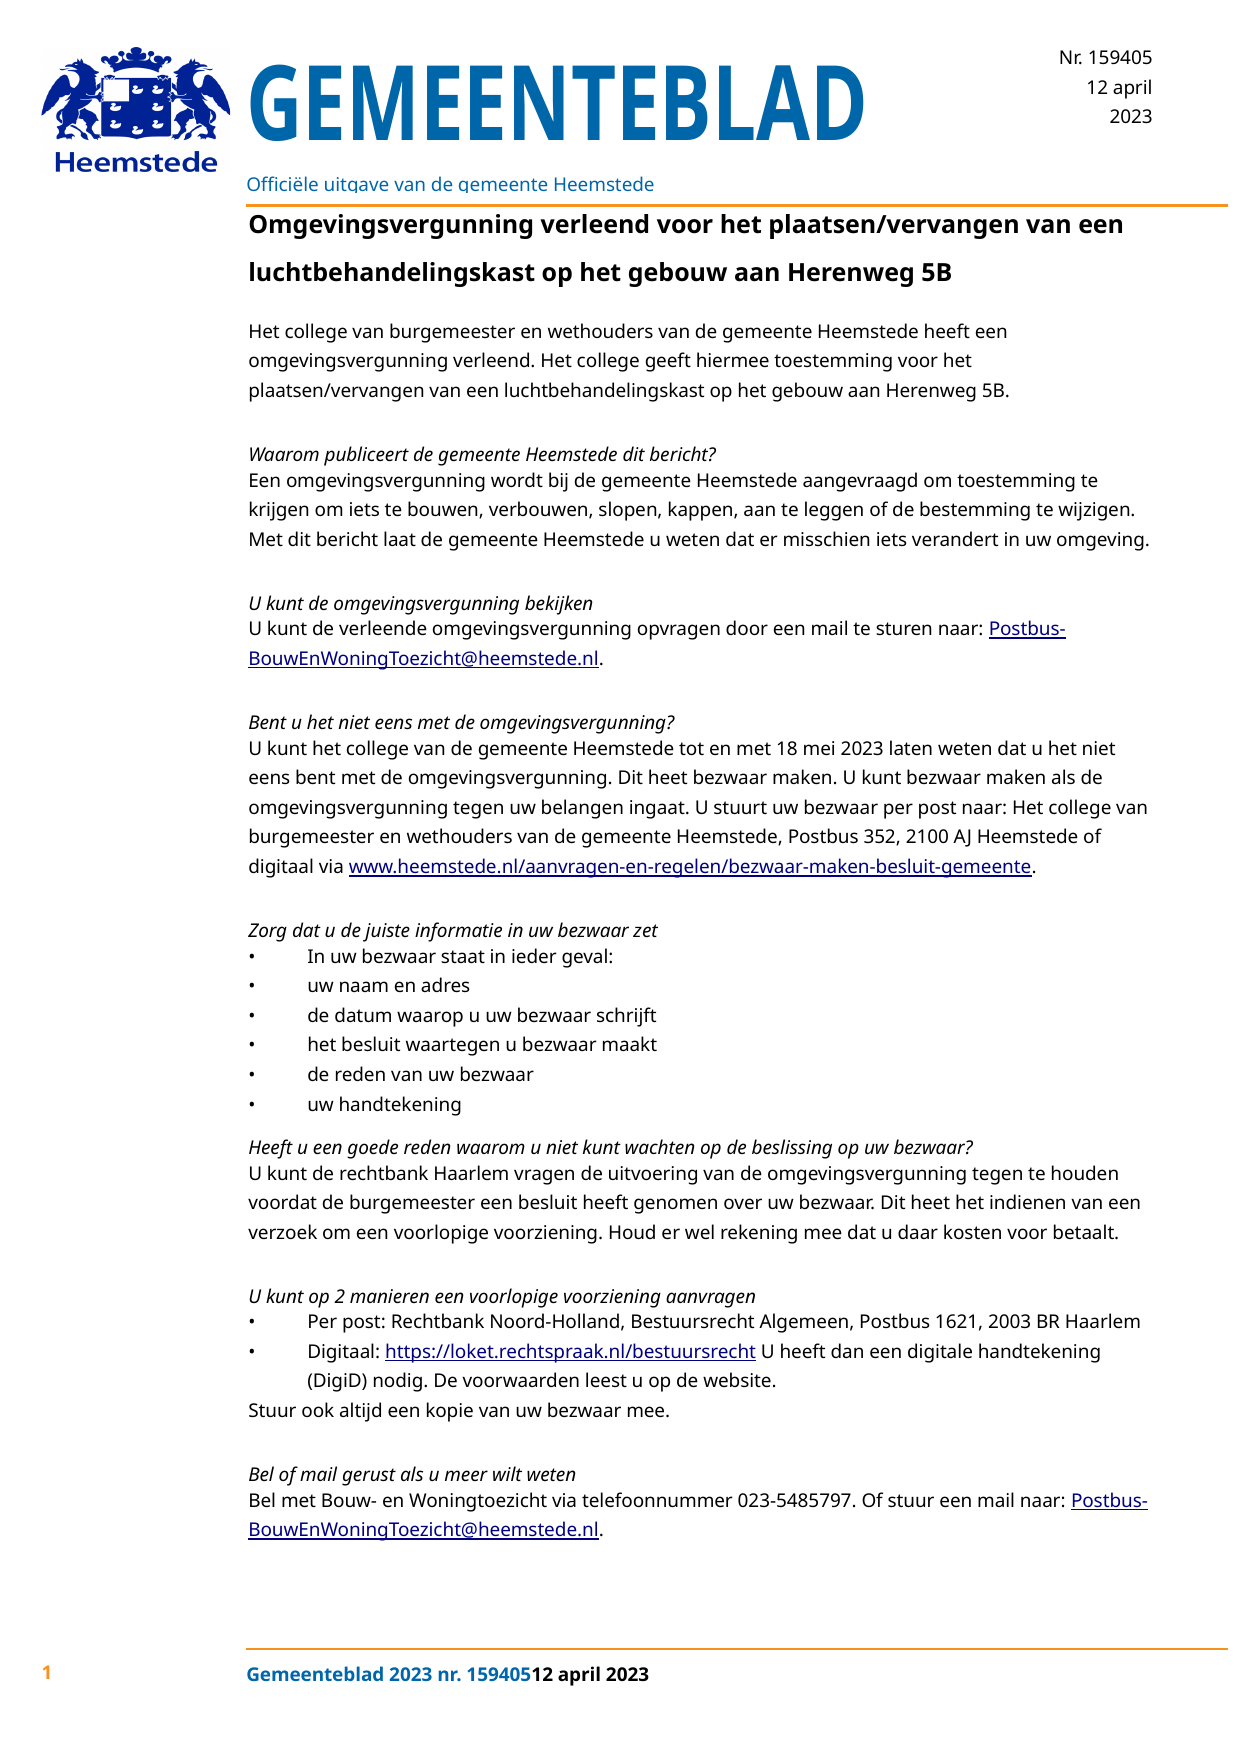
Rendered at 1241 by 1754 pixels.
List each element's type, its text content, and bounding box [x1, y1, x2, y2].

text Bel met Bouw- en Woningtoezicht via telefoonnummer 023-5485797. Of stuur een mail naar: Postbus-BouwEnWoningToezicht@heemstede.nl. [248, 1487, 1152, 1542]
list de reden van uw bezwaar [248, 1061, 1152, 1087]
list het besluit waartegen u bezwaar maakt [248, 1032, 1152, 1057]
list Digitaal: https://loket.rechtspraak.nl/bestuursrecht U heeft dan een digitale handtekening (DigiD) nodig. De voorwaarden leest u op de website. [248, 1338, 1152, 1393]
picture [41, 47, 231, 172]
list Per post: Rechtbank Noord-Holland, Bestuursrecht Algemeen, Postbus 1621, 2003 BR Haarlem [248, 1308, 1152, 1334]
text U kunt de verleende omgevingsvergunning opvragen door een mail te sturen naar: Postbus-BouwEnWoningToezicht@heemstede.nl. [248, 616, 1152, 671]
list uw handtekening [248, 1091, 1152, 1117]
text Omgevingsvergunning verleend voor het plaatsen/vervangen van een luchtbehandelingskast op het gebouw aan Herenweg 5B [248, 207, 1152, 288]
text Heeft u een goede reden waarom u niet kunt wachten op de beslissing op uw bezwaar? [248, 1134, 1152, 1160]
text Het college van burgemeester en wethouders van de gemeente Heemstede heeft een omgevingsvergunning verleend. Het college geeft hiermee toestemming voor het plaatsen/vervangen van een luchtbehandelingskast op het gebouw aan Herenweg 5B. [248, 318, 1152, 403]
text U kunt op 2 manieren een voorlopige voorziening aanvragen [248, 1283, 1152, 1308]
text Waarom publiceert de gemeente Heemstede dit bericht? [248, 441, 1152, 467]
text Een omgevingsvergunning wordt bij de gemeente Heemstede aangevraagd om toestemming te krijgen om iets te bouwen, verbouwen, slopen, kappen, aan te leggen of de bestemming te wijzigen. Met dit bericht laat de gemeente Heemstede u weten dat er misschien iets verandert in uw omgeving. [248, 467, 1152, 552]
list In uw bezwaar staat in ieder geval: [248, 943, 1152, 969]
text U kunt het college van de gemeente Heemstede tot en met 18 mei 2023 laten weten dat u het niet eens bent met de omgevingsvergunning. Dit heet bezwaar maken. U kunt bezwaar maken als de omgevingsvergunning tegen uw belangen ingaat. U stuurt uw bezwaar per post naar: Het college van burgemeester en wethouders van de gemeente Heemstede, Postbus 352, 2100 AJ Heemstede of digitaal via www.heemstede.nl/aanvragen-en-regelen/bezwaar-maken-besluit-gemeente. [248, 735, 1152, 879]
list de datum waarop u uw bezwaar schrijft [248, 1002, 1152, 1028]
text Zorg dat u de juiste informatie in uw bezwaar zet [248, 917, 1152, 943]
text Bent u het niet eens met de omgevingsvergunning? [248, 709, 1152, 735]
text Bel of mail gerust als u meer wilt weten [248, 1461, 1152, 1487]
text U kunt de omgevingsvergunning bekijken [248, 590, 1152, 616]
text Stuur ook altijd een kopie van uw bezwaar mee. [248, 1397, 1152, 1423]
list uw naam en adres [248, 972, 1152, 998]
text U kunt de rechtbank Haarlem vragen de uitvoering van de omgevingsvergunning tegen te houden voordat de burgemeester een besluit heeft genomen over uw bezwaar. Dit heet het indienen van een verzoek om een voorlopige voorziening. Houd er wel rekening mee dat u daar kosten voor betaalt. [248, 1160, 1152, 1244]
